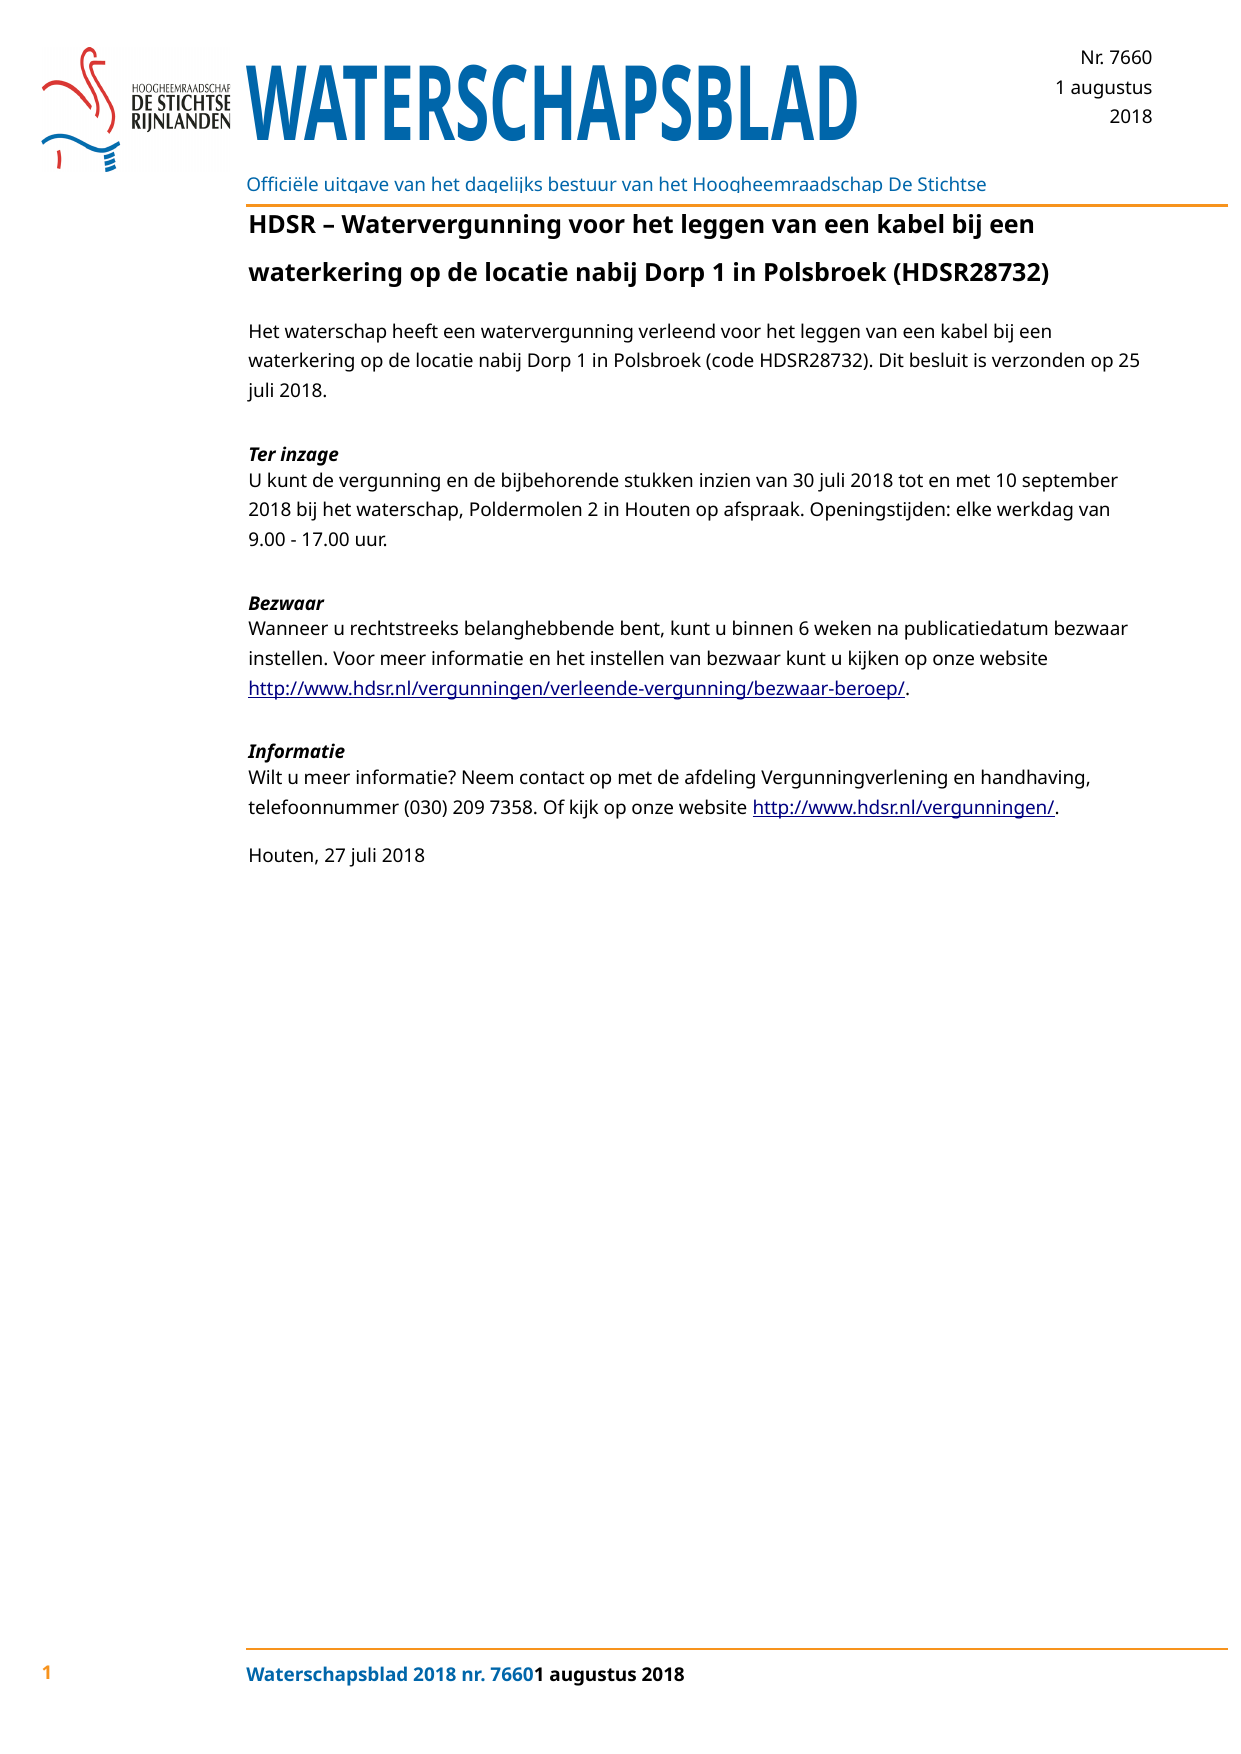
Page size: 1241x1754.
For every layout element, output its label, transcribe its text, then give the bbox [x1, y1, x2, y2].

text HDSR – Watervergunning voor het leggen van een kabel bij een waterkering op de locatie nabij Dorp 1 in Polsbroek (HDSR28732) [248, 207, 1152, 288]
text Bezwaar [248, 590, 1152, 616]
text Wilt u meer informatie? Neem contact op met de afdeling Vergunningverlening en handhaving, telefoonnummer (030) 209 7358. Of kijk op onze website http://www.hdsr.nl/vergunningen/. [248, 764, 1152, 820]
text Informatie [248, 739, 1152, 764]
text Wanneer u rechtstreeks belanghebbende bent, kunt u binnen 6 weken na publicatiedatum bezwaar instellen. Voor meer informatie en het instellen van bezwaar kunt u kijken op onze website http://www.hdsr.nl/vergunningen/verleende-vergunning/bezwaar-beroep/. [248, 616, 1152, 701]
text Het waterschap heeft een watervergunning verleend voor het leggen van een kabel bij een waterkering op de locatie nabij Dorp 1 in Polsbroek (code HDSR28732). Dit besluit is verzonden op 25 juli 2018. [248, 318, 1152, 403]
text Ter inzage [248, 441, 1152, 467]
text Houten, 27 juli 2018 [248, 842, 1152, 868]
picture [41, 47, 231, 172]
text U kunt de vergunning en de bijbehorende stukken inzien van 30 juli 2018 tot en met 10 september 2018 bij het waterschap, Poldermolen 2 in Houten op afspraak. Openingstijden: elke werkdag van 9.00 - 17.00 uur. [248, 467, 1152, 552]
